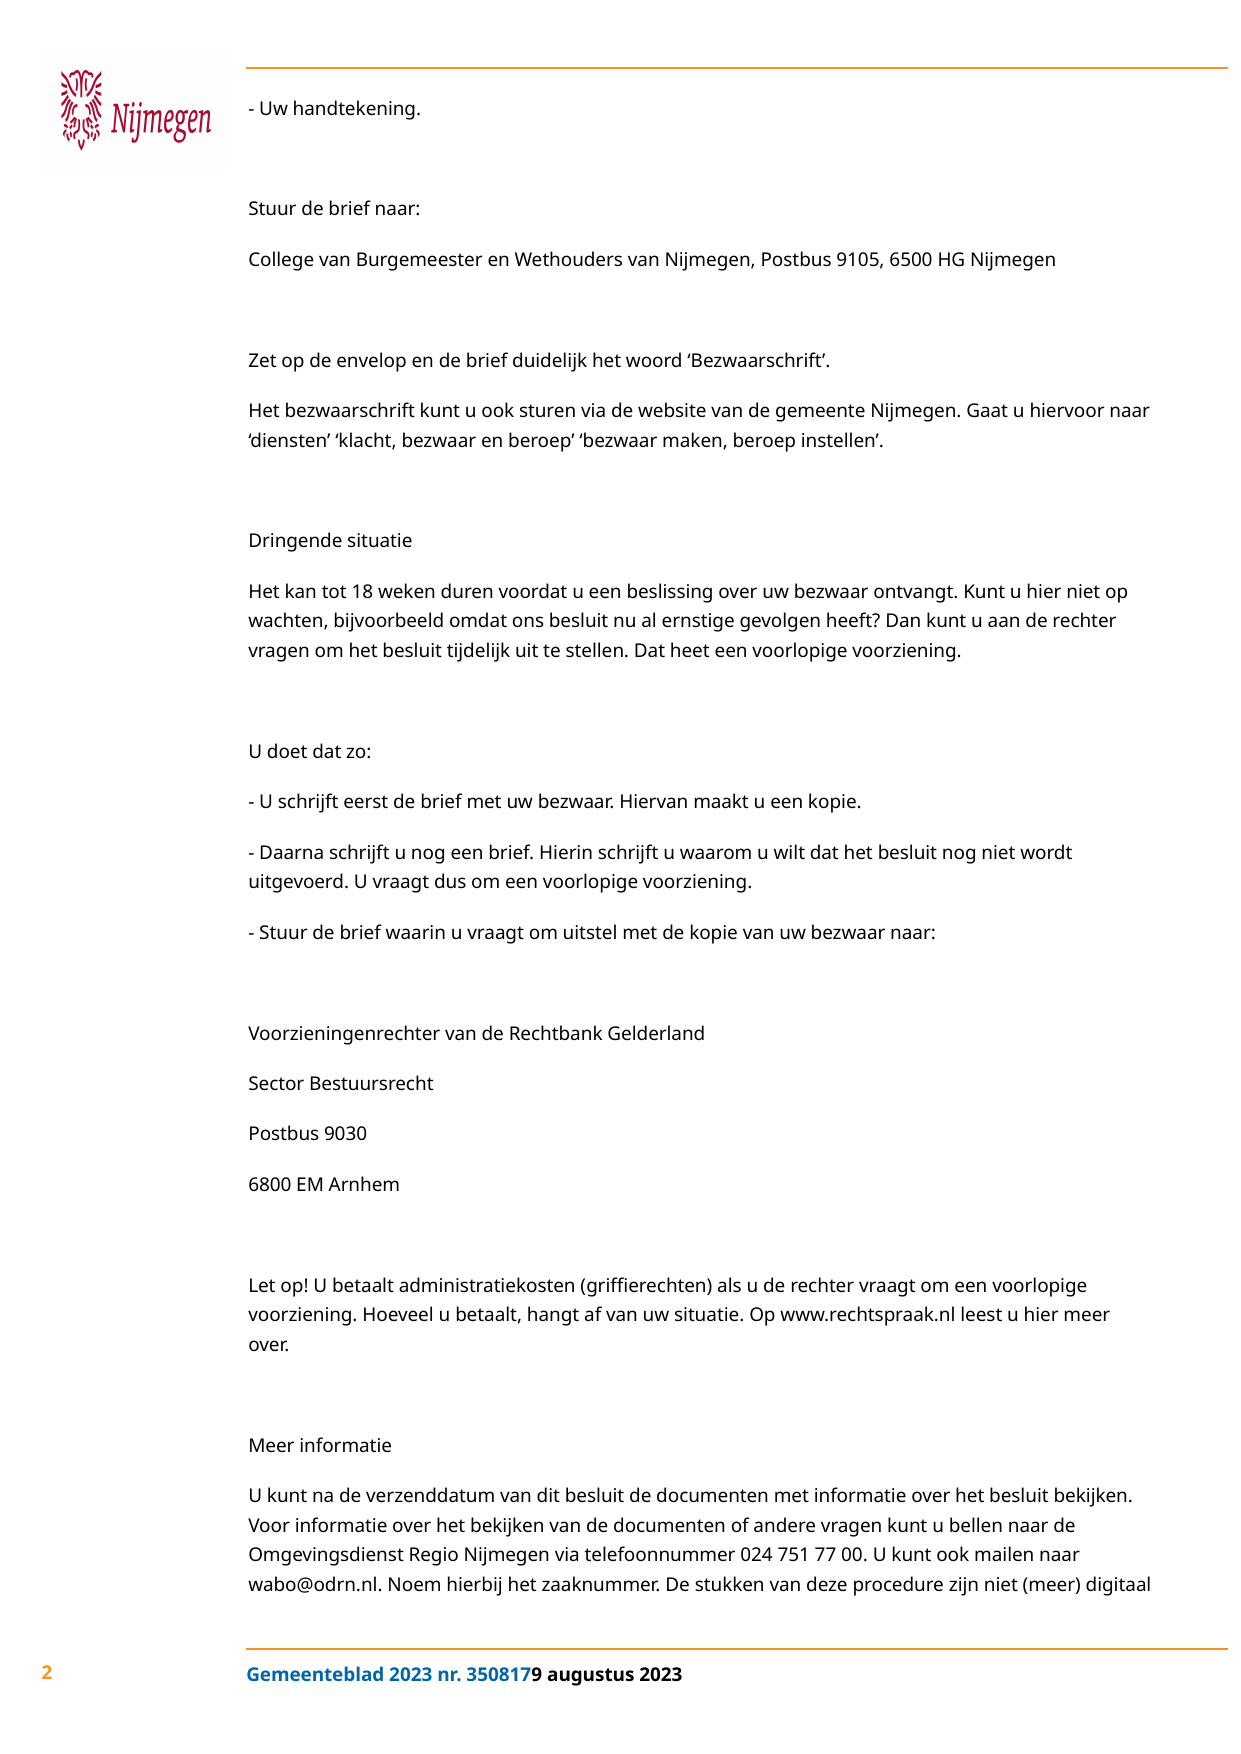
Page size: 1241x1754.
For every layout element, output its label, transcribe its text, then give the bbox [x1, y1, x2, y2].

text U kunt na de verzenddatum van dit besluit de documenten met informatie over het besluit bekijken. Voor informatie over het bekijken van de documenten of andere vragen kunt u bellen naar de Omgevingsdienst Regio Nijmegen via telefoonnummer 024 751 77 00. U kunt ook mailen naar wabo@odrn.nl. Noem hierbij het zaaknummer. De stukken van deze procedure zijn niet (meer) digitaal [248, 1482, 1152, 1597]
text Let op! U betaalt administratiekosten (griffierechten) als u de rechter vraagt om een voorlopige voorziening. Hoeveel u betaalt, hangt af van uw situatie. Op www.rechtspraak.nl leest u hier meer over. [248, 1272, 1152, 1357]
text - Daarna schrijft u nog een brief. Hierin schrijft u waarom u wilt dat het besluit nog niet wordt uitgevoerd. U vraagt dus om een voorlopige voorziening. [248, 839, 1152, 894]
picture [41, 47, 231, 172]
text Dringende situatie [248, 528, 1152, 553]
text Meer informatie [248, 1432, 1152, 1458]
text Postbus 9030 [248, 1121, 1152, 1146]
text Voorzieningenrechter van de Rechtbank Gelderland [248, 1020, 1152, 1046]
text - Uw handtekening. [248, 95, 1152, 121]
text - Stuur de brief waarin u vraagt om uitstel met de kopie van uw bezwaar naar: [248, 919, 1152, 945]
text Sector Bestuursrecht [248, 1070, 1152, 1096]
text U doet dat zo: [248, 738, 1152, 764]
text College van Burgemeester en Wethouders van Nijmegen, Postbus 9105, 6500 HG Nijmegen [248, 246, 1152, 272]
text - U schrijft eerst de brief met uw bezwaar. Hiervan maakt u een kopie. [248, 788, 1152, 814]
text Stuur de brief naar: [248, 196, 1152, 221]
text Zet op de envelop en de brief duidelijk het woord ‘Bezwaarschrift’. [248, 347, 1152, 373]
text Het kan tot 18 weken duren voordat u een beslissing over uw bezwaar ontvangt. Kunt u hier niet op wachten, bijvoorbeeld omdat ons besluit nu al ernstige gevolgen heeft? Dan kunt u aan de rechter vragen om het besluit tijdelijk uit te stellen. Dat heet een voorlopige voorziening. [248, 578, 1152, 663]
text 6800 EM Arnhem [248, 1171, 1152, 1197]
text Het bezwaarschrift kunt u ook sturen via de website van de gemeente Nijmegen. Gaat u hiervoor naar ‘diensten’ ‘klacht, bezwaar en beroep’ ‘bezwaar maken, beroep instellen’. [248, 397, 1152, 453]
